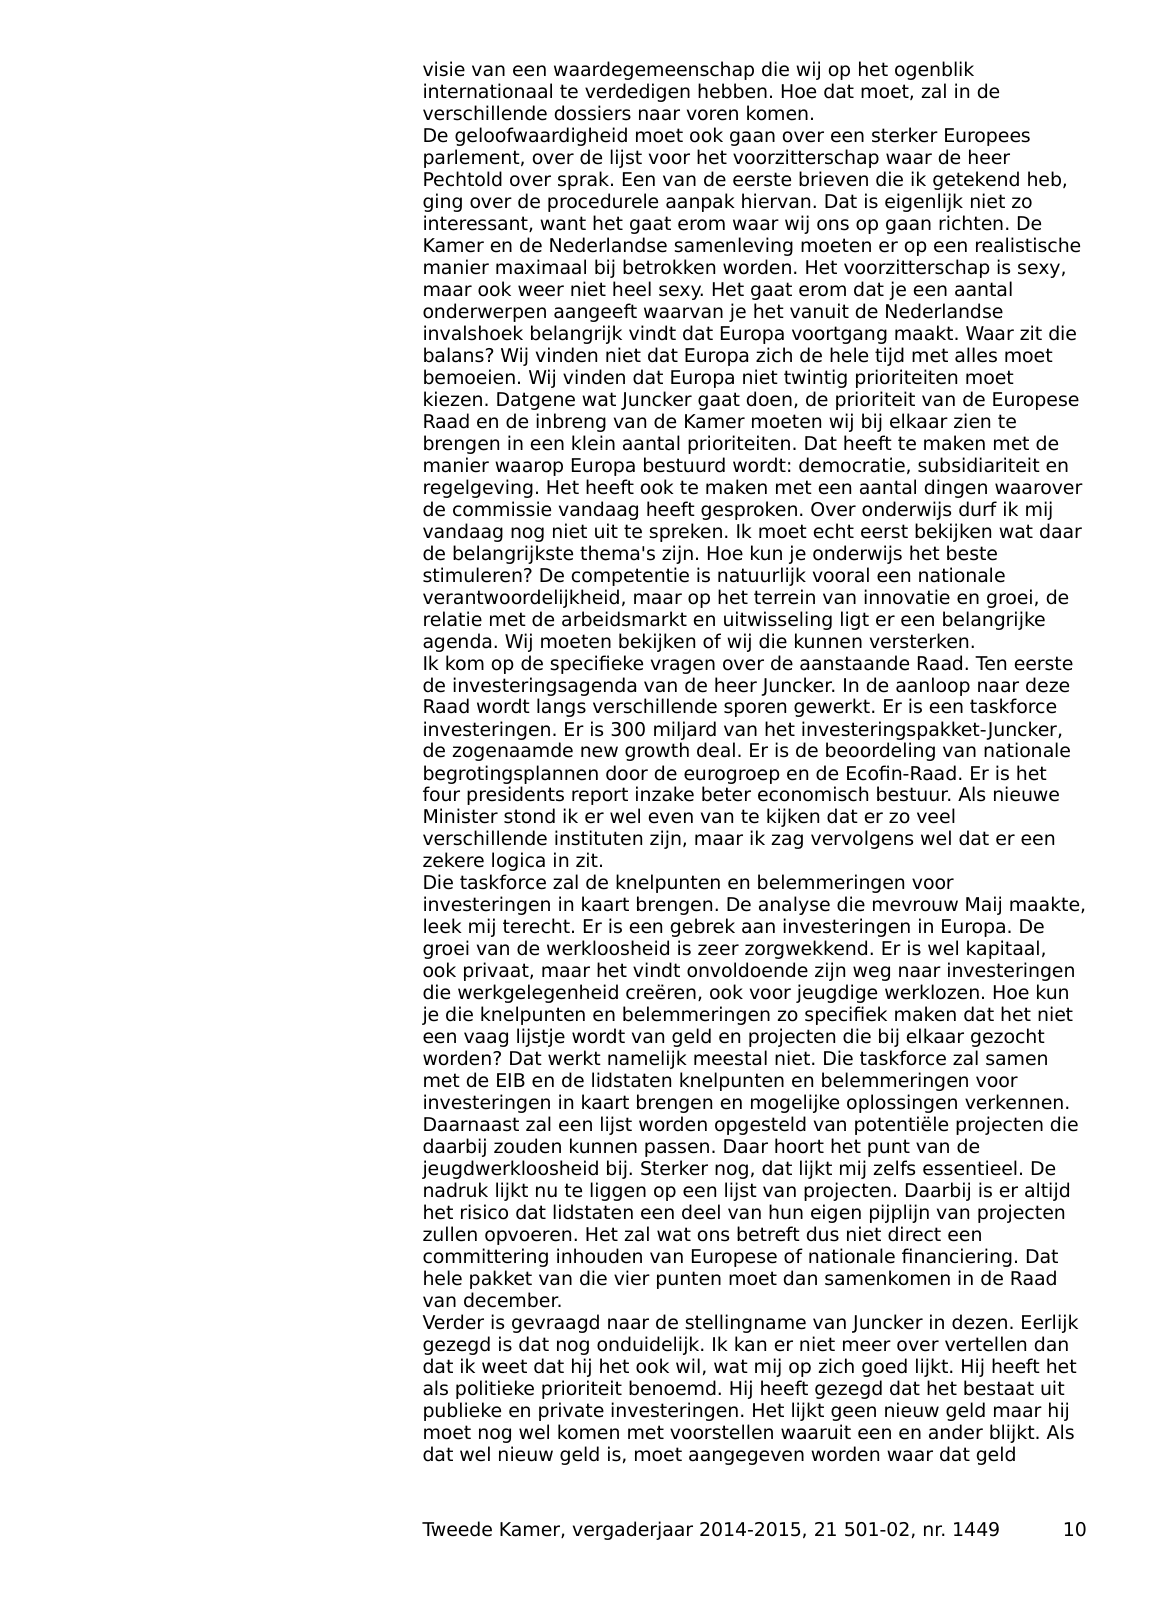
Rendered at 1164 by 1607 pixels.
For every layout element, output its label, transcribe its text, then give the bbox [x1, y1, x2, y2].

text visie van een waardegemeenschap die wij op het ogenblik internationaal te verdedigen hebben. Hoe dat moet, zal in de verschillende dossiers naar voren komen. [422, 59, 1087, 125]
text Verder is gevraagd naar de stellingname van Juncker in dezen. Eerlijk gezegd is dat nog onduidelijk. Ik kan er niet meer over vertellen dan dat ik weet dat hij het ook wil, wat mij op zich goed lijkt. Hij heeft het als politieke prioriteit benoemd. Hij heeft gezegd dat het bestaat uit publieke en private investeringen. Het lijkt geen nieuw geld maar hij moet nog wel komen met voorstellen waaruit een en ander blijkt. Als dat wel nieuw geld is, moet aangegeven worden waar dat geld [422, 1312, 1087, 1466]
text Die taskforce zal de knelpunten en belemmeringen voor investeringen in kaart brengen. De analyse die mevrouw Maij maakte, leek mij terecht. Er is een gebrek aan investeringen in Europa. De groei van de werkloosheid is zeer zorgwekkend. Er is wel kapitaal, ook privaat, maar het vindt onvoldoende zijn weg naar investeringen die werkgelegenheid creëren, ook voor jeugdige werklozen. Hoe kun je die knelpunten en belemmeringen zo specifiek maken dat het niet een vaag lijstje wordt van geld en projecten die bij elkaar gezocht worden? Dat werkt namelijk meestal niet. Die taskforce zal samen met de EIB en de lidstaten knelpunten en belemmeringen voor investeringen in kaart brengen en mogelijke oplossingen verkennen. Daarnaast zal een lijst worden opgesteld van potentiële projecten die daarbij zouden kunnen passen. Daar hoort het punt van de jeugdwerkloosheid bij. Sterker nog, dat lijkt mij zelfs essentieel. De nadruk lijkt nu te liggen op een lijst van projecten. Daarbij is er altijd het risico dat lidstaten een deel van hun eigen pijplijn van projecten zullen opvoeren. Het zal wat ons betreft dus niet direct een committering inhouden van Europese of nationale financiering. Dat hele pakket van die vier punten moet dan samenkomen in de Raad van december. [422, 872, 1087, 1312]
text De geloofwaardigheid moet ook gaan over een sterker Europees parlement, over de lijst voor het voorzitterschap waar de heer Pechtold over sprak. Een van de eerste brieven die ik getekend heb, ging over de procedurele aanpak hiervan. Dat is eigenlijk niet zo interessant, want het gaat erom waar wij ons op gaan richten. De Kamer en de Nederlandse samenleving moeten er op een realistische manier maximaal bij betrokken worden. Het voorzitterschap is sexy, maar ook weer niet heel sexy. Het gaat erom dat je een aantal onderwerpen aangeeft waarvan je het vanuit de Nederlandse invalshoek belangrijk vindt dat Europa voortgang maakt. Waar zit die balans? Wij vinden niet dat Europa zich de hele tijd met alles moet bemoeien. Wij vinden dat Europa niet twintig prioriteiten moet kiezen. Datgene wat Juncker gaat doen, de prioriteit van de Europese Raad en de inbreng van de Kamer moeten wij bij elkaar zien te brengen in een klein aantal prioriteiten. Dat heeft te maken met de manier waarop Europa bestuurd wordt: democratie, subsidiariteit en regelgeving. Het heeft ook te maken met een aantal dingen waarover de commissie vandaag heeft gesproken. Over onderwijs durf ik mij vandaag nog niet uit te spreken. Ik moet echt eerst bekijken wat daar de belangrijkste thema's zijn. Hoe kun je onderwijs het beste stimuleren? De competentie is natuurlijk vooral een nationale verantwoordelijkheid, maar op het terrein van innovatie en groei, de relatie met de arbeidsmarkt en uitwisseling ligt er een belangrijke agenda. Wij moeten bekijken of wij die kunnen versterken. [422, 125, 1087, 652]
text Ik kom op de specifieke vragen over de aanstaande Raad. Ten eerste de investeringsagenda van de heer Juncker. In de aanloop naar deze Raad wordt langs verschillende sporen gewerkt. Er is een taskforce investeringen. Er is 300 miljard van het investeringspakket-Juncker, de zogenaamde new growth deal. Er is de beoordeling van nationale begrotingsplannen door de eurogroep en de Ecofin-Raad. Er is het four presidents report inzake beter economisch bestuur. Als nieuwe Minister stond ik er wel even van te kijken dat er zo veel verschillende instituten zijn, maar ik zag vervolgens wel dat er een zekere logica in zit. [422, 652, 1087, 872]
